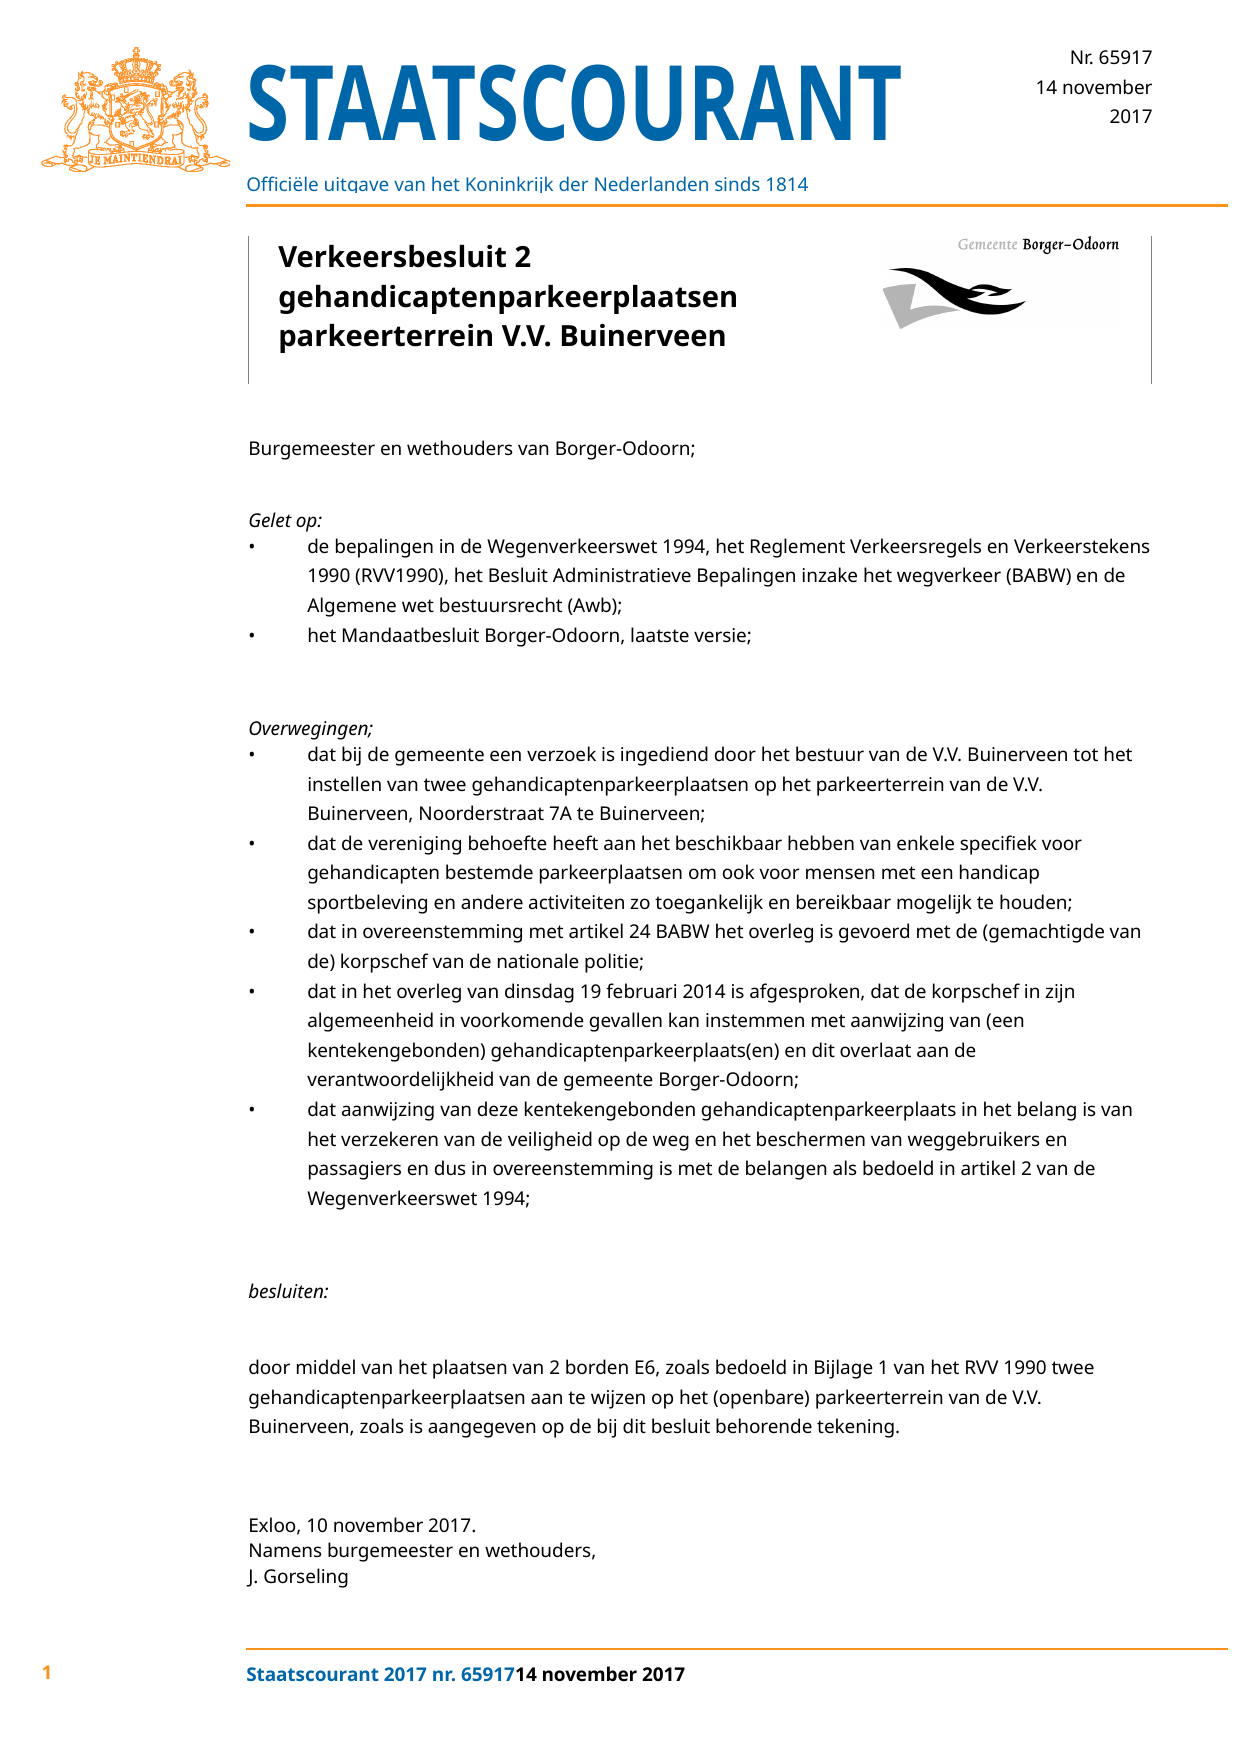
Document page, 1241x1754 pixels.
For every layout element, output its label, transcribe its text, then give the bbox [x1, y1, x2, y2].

text Burgemeester en wethouders van Borger-Odoorn; [248, 435, 1152, 460]
list dat in het overleg van dinsdag 19 februari 2014 is afgesproken, dat de korpschef in zijn algemeenheid in voorkomende gevallen kan instemmen met aanwijzing van (een kentekengebonden) gehandicaptenparkeerplaats(en) en dit overlaat aan de verantwoordelijkheid van de gemeente Borger-Odoorn; [248, 978, 1152, 1092]
table_header Verkeersbesluit 2 gehandicaptenparkeerplaatsen parkeerterrein V.V. Buinerveen [249, 236, 850, 384]
list de bepalingen in de Wegenverkeerswet 1994, het Reglement Verkeersregels en Verkeerstekens 1990 (RVV1990), het Besluit Administratieve Bepalingen inzake het wegverkeer (BABW) en de Algemene wet bestuursrecht (Awb); [248, 533, 1152, 618]
text Gelet op: [248, 507, 1152, 533]
text Namens burgemeester en wethouders, [248, 1538, 1152, 1563]
list het Mandaatbesluit Borger-Odoorn, laatste versie; [248, 622, 1152, 648]
text J. Gorseling [248, 1563, 1152, 1589]
text Exloo, 10 november 2017. [248, 1512, 1152, 1538]
text door middel van het plaatsen van 2 borden E6, zoals bedoeld in Bijlage 1 van het RVV 1990 twee gehandicaptenparkeerplaatsen aan te wijzen op het (openbare) parkeerterrein van de V.V. Buinerveen, zoals is aangegeven op de bij dit besluit behorende tekening. [248, 1354, 1152, 1439]
list dat de vereniging behoefte heeft aan het beschikbaar hebben van enkele specifiek voor gehandicapten bestemde parkeerplaatsen om ook voor mensen met een handicap sportbeleving en andere activiteiten zo toegankelijk en bereikbaar mogelijk te houden; [248, 830, 1152, 915]
table_header [850, 236, 1151, 384]
text Overwegingen; [248, 715, 1152, 741]
list dat in overeenstemming met artikel 24 BABW het overleg is gevoerd met de (gemachtigde van de) korpschef van de nationale politie; [248, 919, 1152, 974]
picture [41, 47, 231, 172]
list dat bij de gemeente een verzoek is ingediend door het bestuur van de V.V. Buinerveen tot het instellen van twee gehandicaptenparkeerplaatsen op het parkeerterrein van de V.V. Buinerveen, Noorderstraat 7A te Buinerveen; [248, 741, 1152, 826]
picture [882, 236, 1119, 329]
text besluiten: [248, 1278, 1152, 1304]
list dat aanwijzing van deze kentekengebonden gehandicaptenparkeerplaats in het belang is van het verzekeren van de veiligheid op de weg en het beschermen van weggebruikers en passagiers en dus in overeenstemming is met de belangen als bedoeld in artikel 2 van de Wegenverkeerswet 1994; [248, 1096, 1152, 1211]
